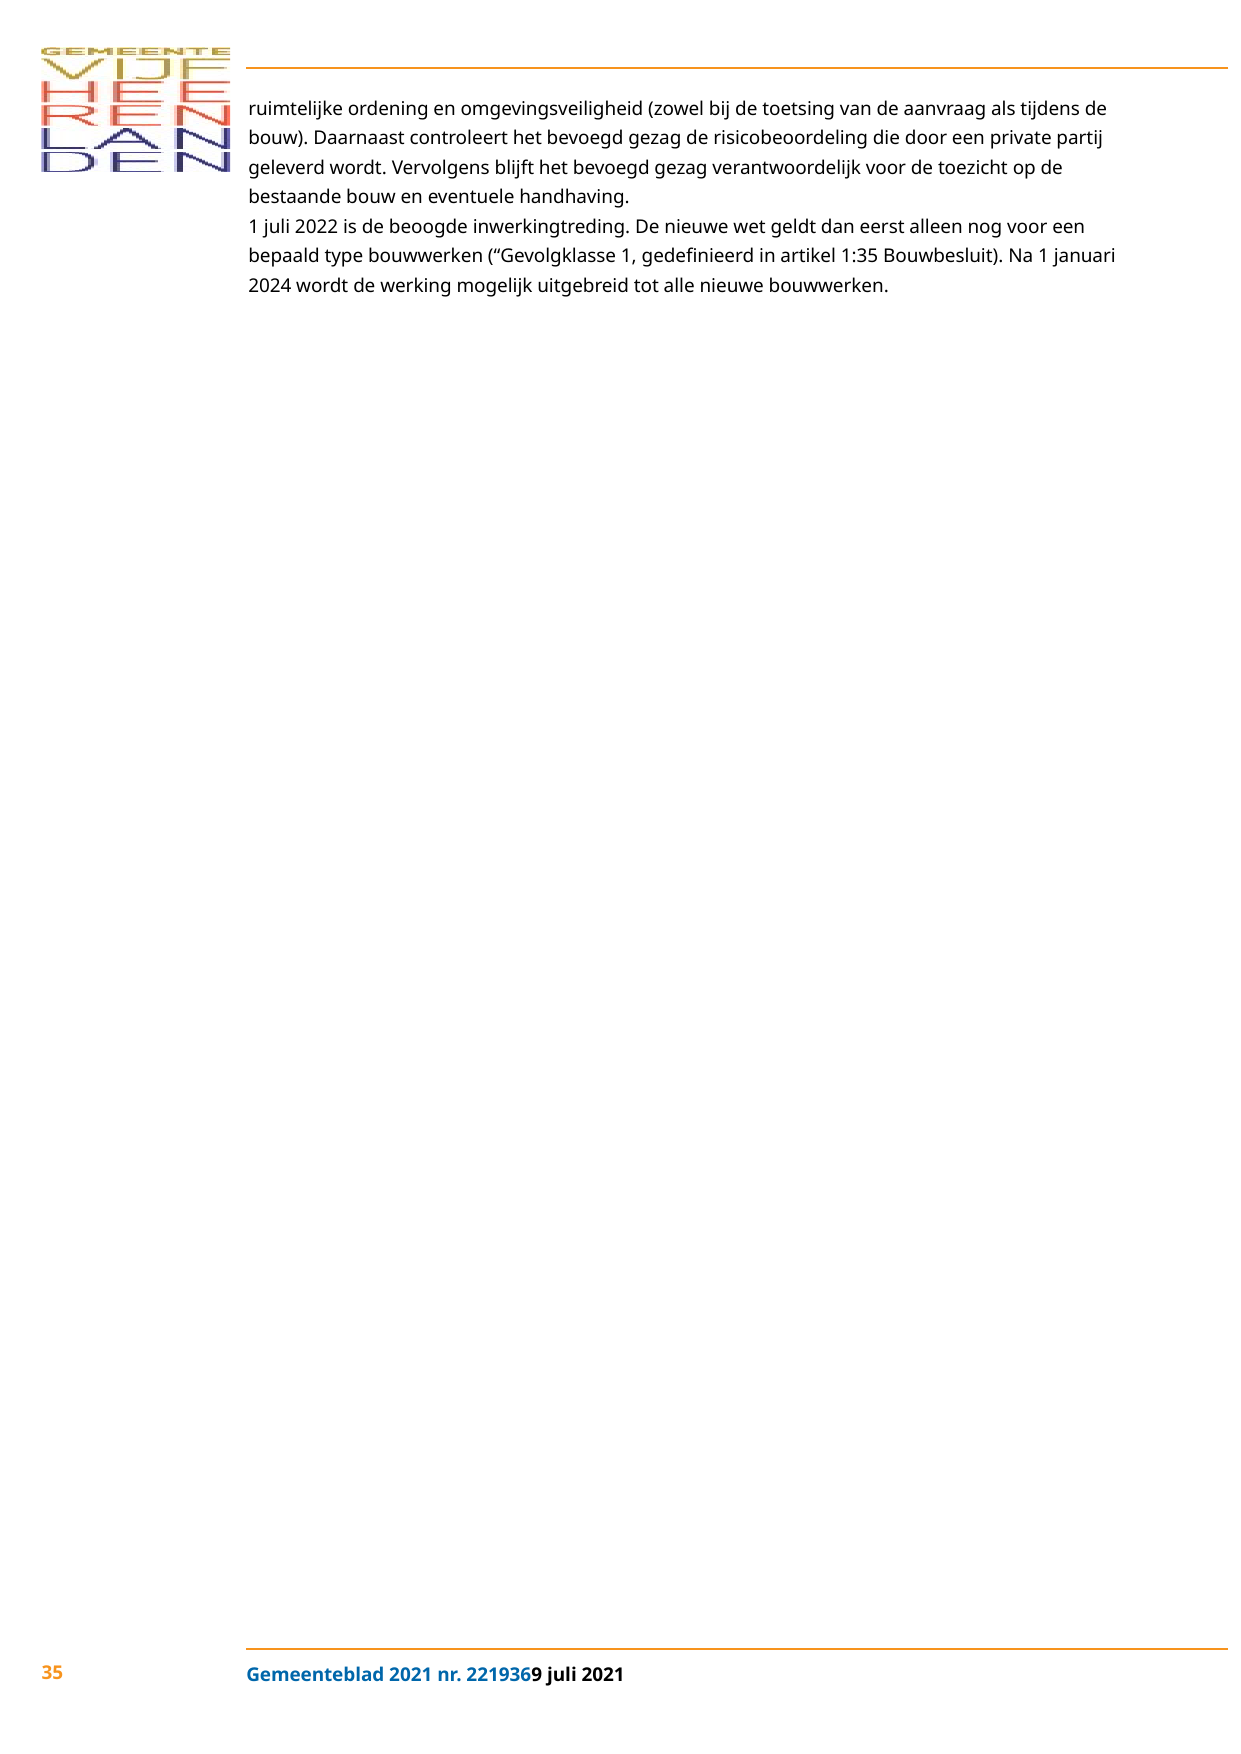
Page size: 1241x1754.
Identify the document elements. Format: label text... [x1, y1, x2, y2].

picture [41, 47, 231, 172]
text ruimtelijke ordening en omgevingsveiligheid (zowel bij de toetsing van de aanvraag als tijdens de bouw). Daarnaast controleert het bevoegd gezag de risicobeoordeling die door een private partij geleverd wordt. Vervolgens blijft het bevoegd gezag verantwoordelijk voor de toezicht op de bestaande bouw en eventuele handhaving. [248, 95, 1152, 209]
text 1 juli 2022 is de beoogde inwerkingtreding. De nieuwe wet geldt dan eerst alleen nog voor een bepaald type bouwwerken (“Gevolgklasse 1, gedefinieerd in artikel 1:35 Bouwbesluit). Na 1 januari 2024 wordt de werking mogelijk uitgebreid tot alle nieuwe bouwwerken. [248, 213, 1152, 298]
